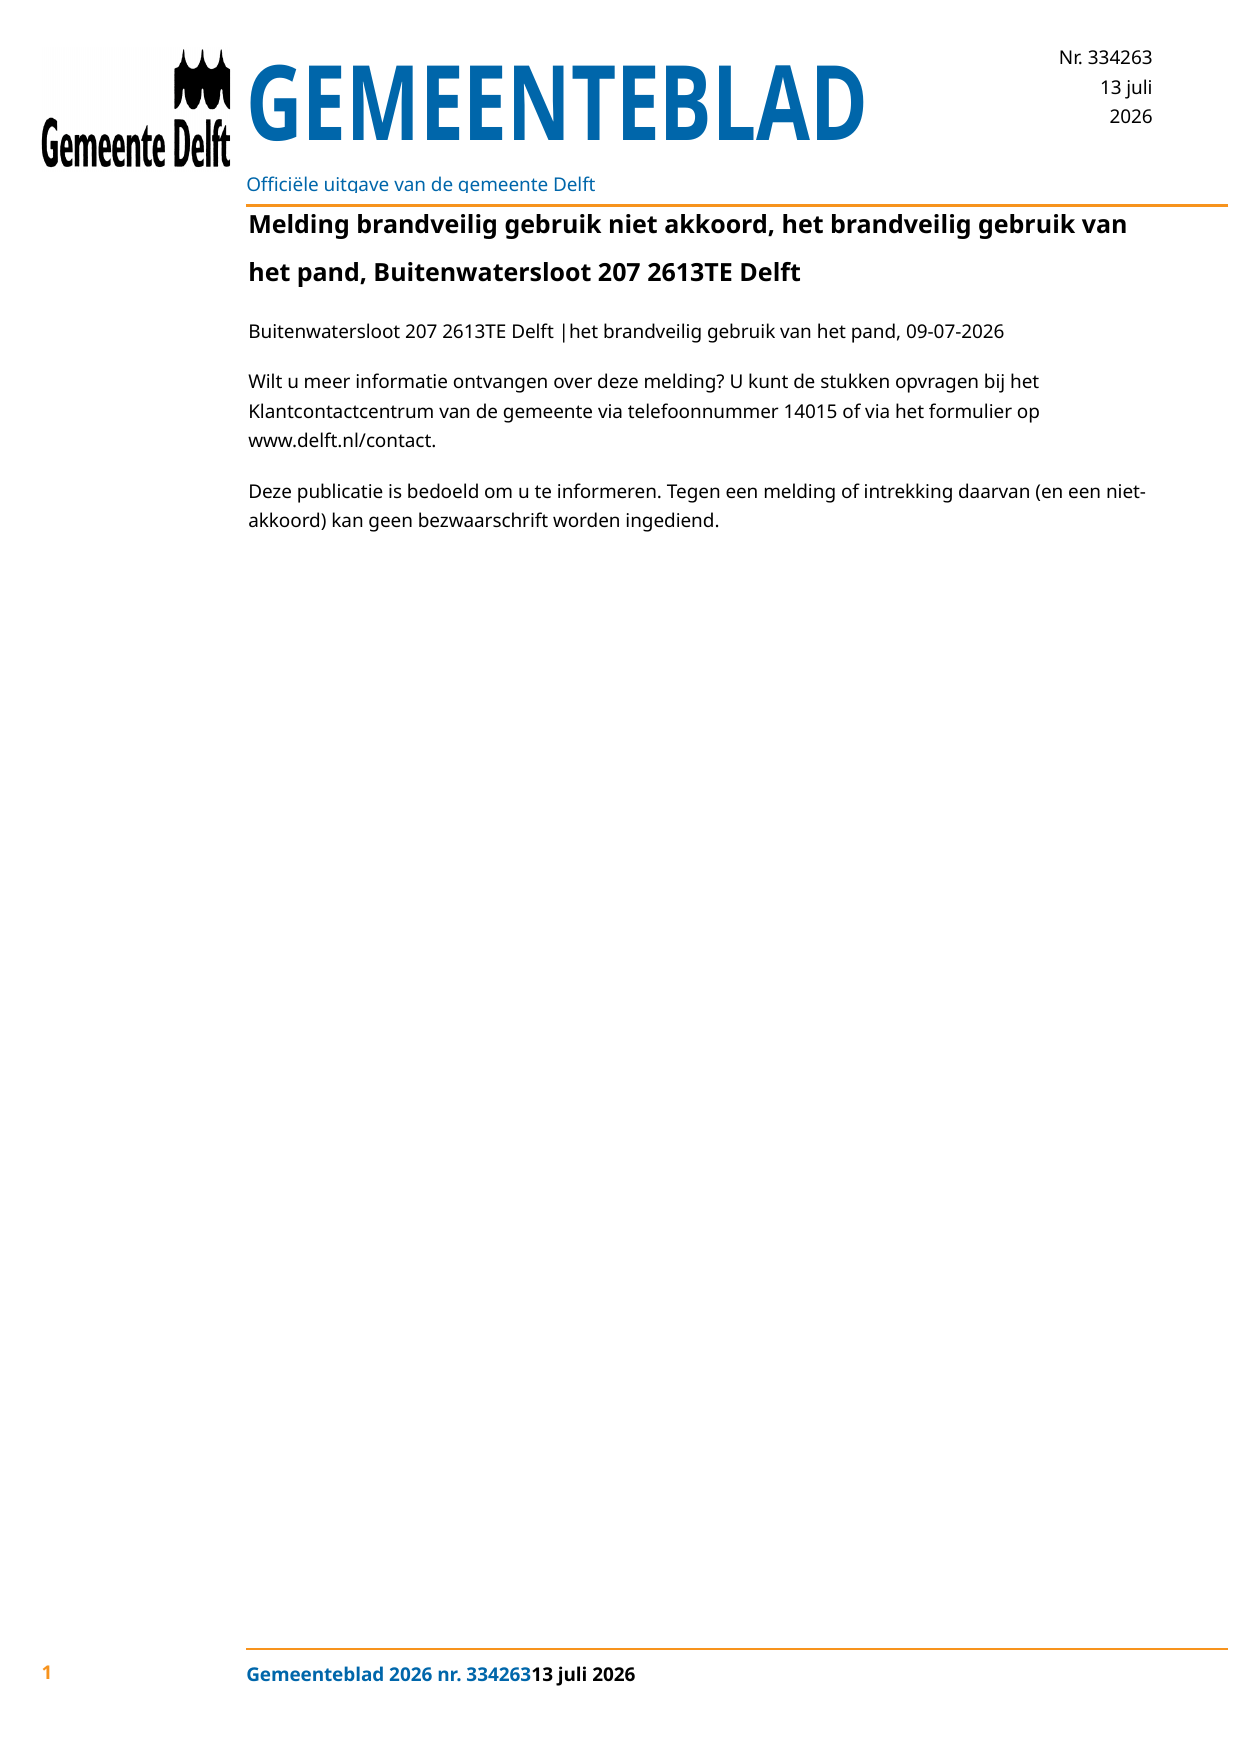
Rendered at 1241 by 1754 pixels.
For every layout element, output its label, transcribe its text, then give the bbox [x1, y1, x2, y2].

picture [41, 47, 231, 172]
text Melding brandveilig gebruik niet akkoord, het brandveilig gebruik van het pand, Buitenwatersloot 207 2613TE Delft [248, 207, 1152, 288]
text Wilt u meer informatie ontvangen over deze melding? U kunt de stukken opvragen bij het Klantcontactcentrum van de gemeente via telefoonnummer 14015 of via het formulier op www.delft.nl/contact. [248, 368, 1152, 453]
text Deze publicatie is bedoeld om u te informeren. Tegen een melding of intrekking daarvan (en een niet-akkoord) kan geen bezwaarschrift worden ingediend. [248, 478, 1152, 533]
text Buitenwatersloot 207 2613TE Delft |het brandveilig gebruik van het pand, 09-07-2026 [248, 318, 1152, 344]
